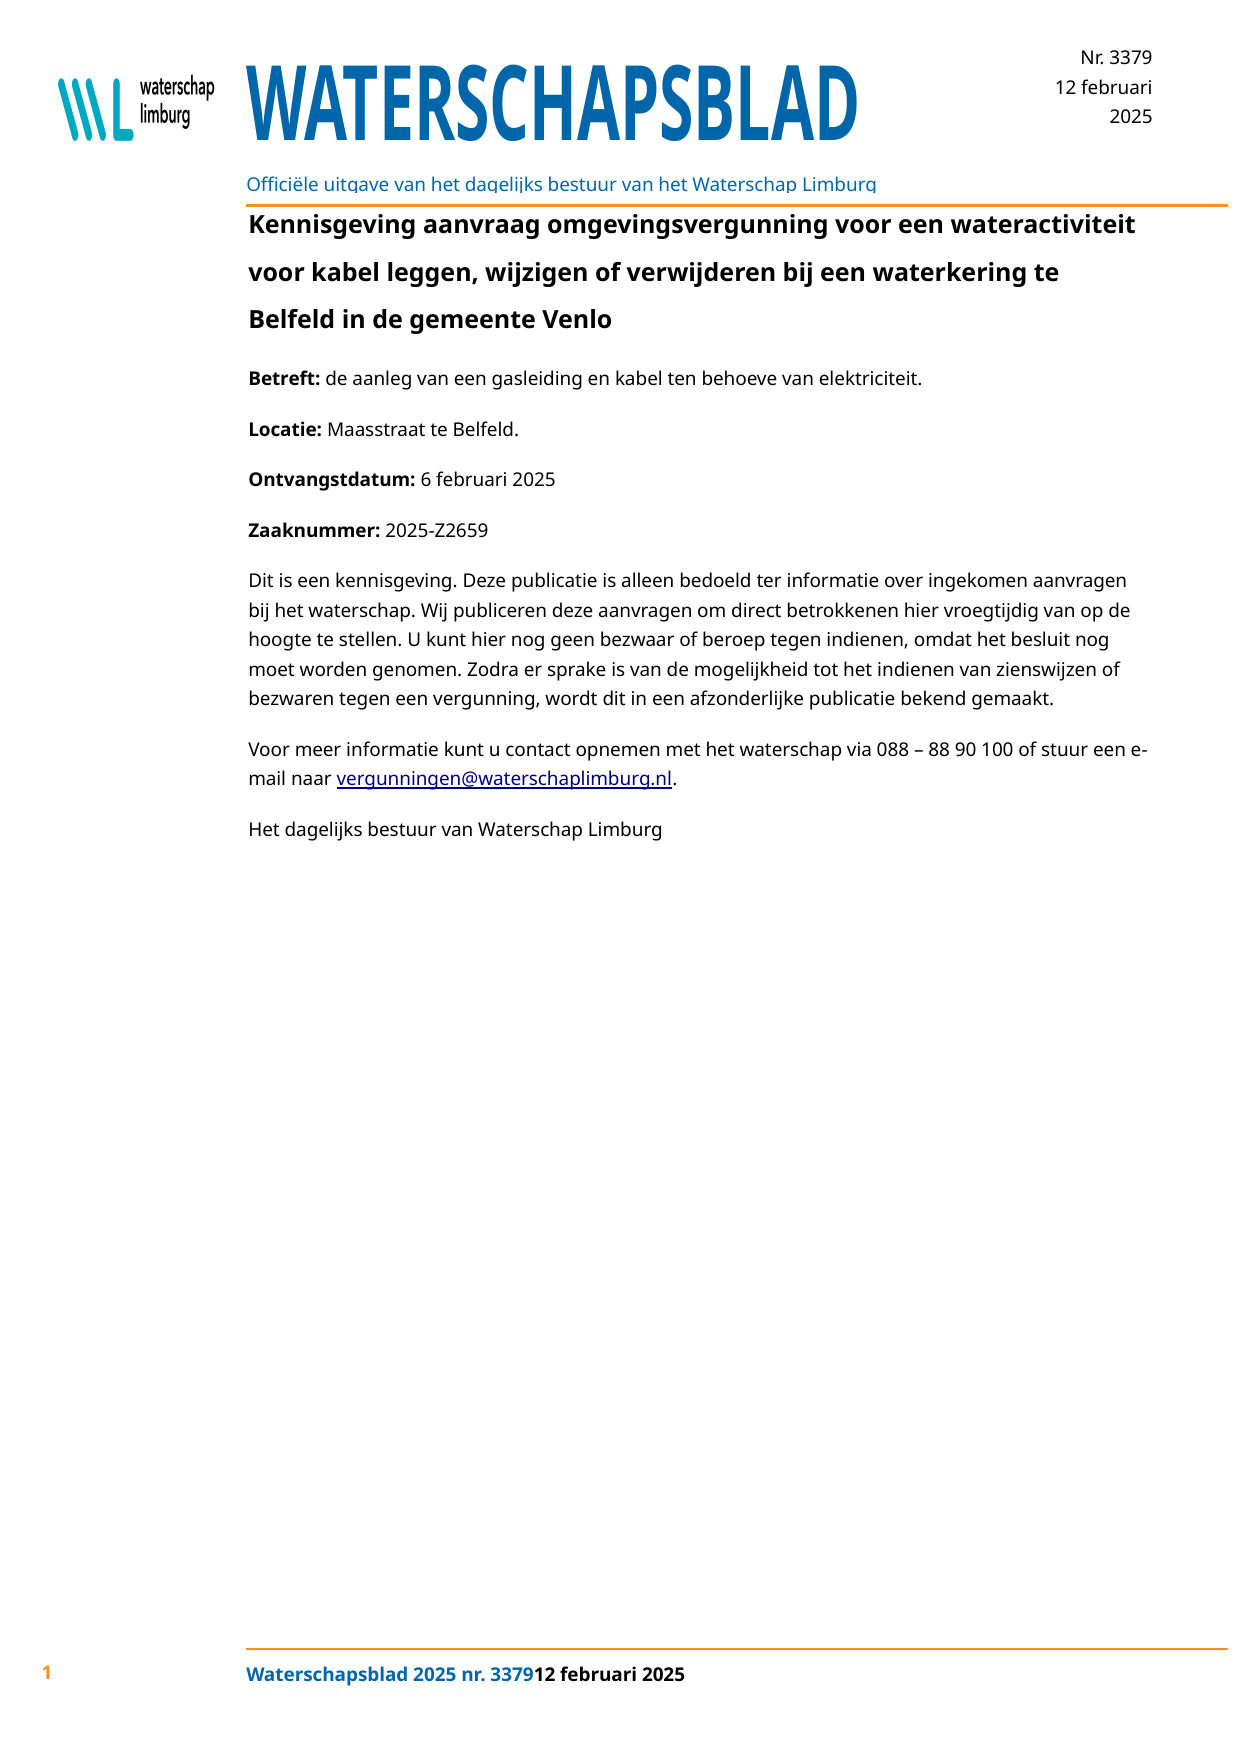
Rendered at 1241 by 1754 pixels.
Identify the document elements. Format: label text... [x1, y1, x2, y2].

text Dit is een kennisgeving. Deze publicatie is alleen bedoeld ter informatie over ingekomen aanvragen bij het waterschap. Wij publiceren deze aanvragen om direct betrokkenen hier vroegtijdig van op de hoogte te stellen. U kunt hier nog geen bezwaar of beroep tegen indienen, omdat het besluit nog moet worden genomen. Zodra er sprake is van de mogelijkheid tot het indienen van zienswijzen of bezwaren tegen een vergunning, wordt dit in een afzonderlijke publicatie bekend gemaakt. [248, 567, 1152, 711]
text Voor meer informatie kunt u contact opnemen met het waterschap via 088 – 88 90 100 of stuur een e-mail naar vergunningen@waterschaplimburg.nl. [248, 736, 1152, 791]
text Het dagelijks bestuur van Waterschap Limburg [248, 816, 1152, 842]
text Betreft: de aanleg van een gasleiding en kabel ten behoeve van elektriciteit. [248, 366, 1152, 391]
text Ontvangstdatum: 6 februari 2025 [248, 466, 1152, 492]
text Locatie: Maasstraat te Belfeld. [248, 416, 1152, 442]
picture [41, 47, 231, 172]
text Zaaknummer: 2025-Z2659 [248, 517, 1152, 542]
text Kennisgeving aanvraag omgevingsvergunning voor een wateractiviteit voor kabel leggen, wijzigen of verwijderen bij een waterkering te Belfeld in de gemeente Venlo [248, 207, 1152, 336]
